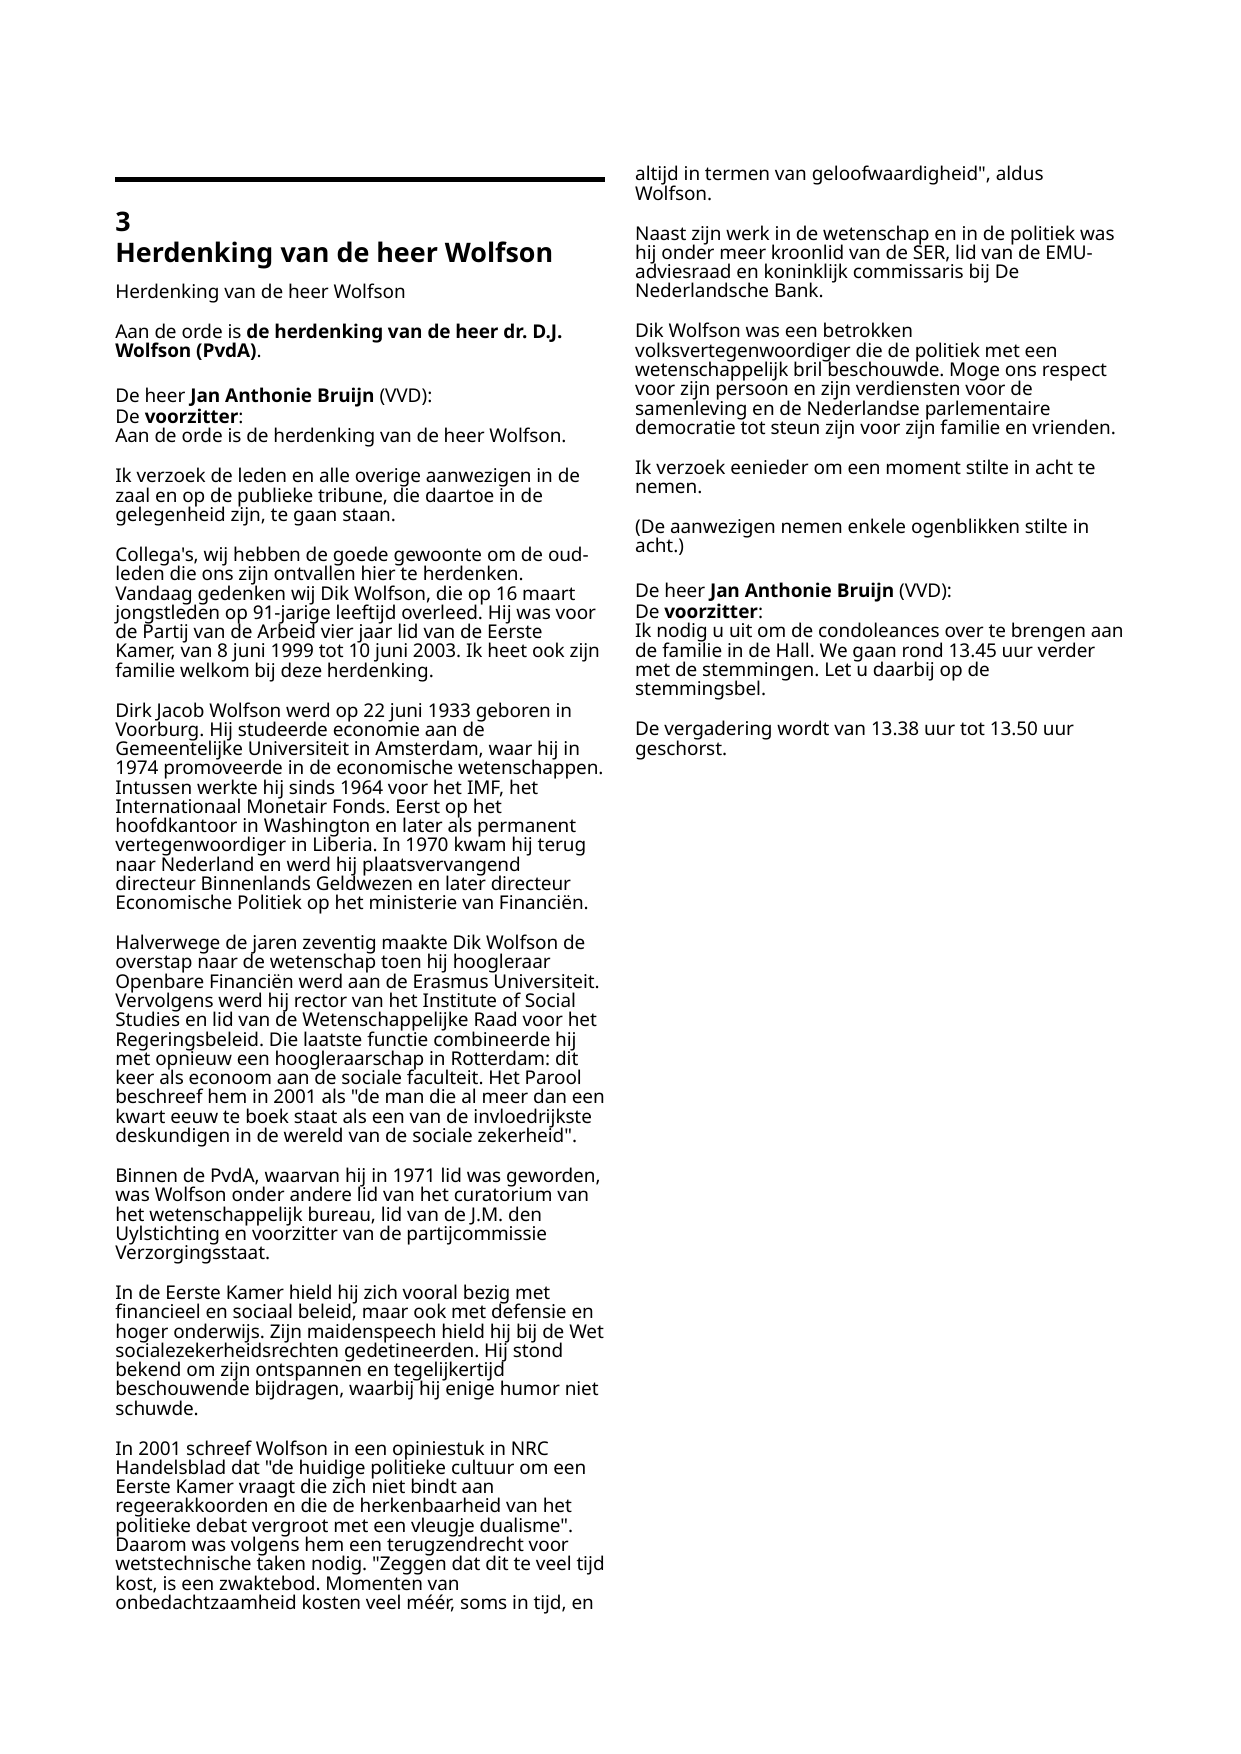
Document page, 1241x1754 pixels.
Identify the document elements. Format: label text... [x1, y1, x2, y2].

text In 2001 schreef Wolfson in een opiniestuk in NRC Handelsblad dat "de huidige politieke cultuur om een Eerste Kamer vraagt die zich niet bindt aan regeerakkoorden en die de herkenbaarheid van het politieke debat vergroot met een vleugje dualisme". Daarom was volgens hem een terugzendrecht voor wetstechnische taken nodig. "Zeggen dat dit te veel tijd kost, is een zwaktebod. Momenten van onbedachtzaamheid kosten veel méér, soms in tijd, en [115, 1440, 605, 1613]
text 3 [115, 203, 605, 239]
text De vergadering wordt van 13.38 uur tot 13.50 uur geschorst. [635, 720, 1125, 759]
text Collega's, wij hebben de goede gewoonte om de oud-leden die ons zijn ontvallen hier te herdenken. Vandaag gedenken wij Dik Wolfson, die op 16 maart jongstleden op 91-jarige leeftijd overleed. Hij was voor de Partij van de Arbeid vier jaar lid van de Eerste Kamer, van 8 juni 1999 tot 10 juni 2003. Ik heet ook zijn familie welkom bij deze herdenking. [115, 546, 605, 681]
text Ik nodig u uit om de condoleances over te brengen aan de familie in de Hall. We gaan rond 13.45 uur verder met de stemmingen. Let u daarbij op de stemmingsbel. [635, 622, 1125, 699]
text De heer Jan Anthonie Bruijn (VVD): [635, 577, 1125, 603]
text Ik verzoek eenieder om een moment stilte in acht te nemen. [635, 459, 1125, 497]
text Herdenking van de heer Wolfson [115, 239, 605, 283]
text De voorzitter: [115, 408, 605, 427]
text In de Eerste Kamer hield hij zich vooral bezig met financieel en sociaal beleid, maar ook met defensie en hoger onderwijs. Zijn maidenspeech hield hij bij de Wet socialezekerheidsrechten gedetineerden. Hij stond bekend om zijn ontspannen en tegelijkertijd beschouwende bijdragen, waarbij hij enige humor niet schuwde. [115, 1284, 605, 1419]
text Naast zijn werk in de wetenschap en in de politiek was hij onder meer kroonlid van de SER, lid van de EMU-adviesraad en koninklijk commissaris bij De Nederlandsche Bank. [635, 224, 1125, 302]
text Binnen de PvdA, waarvan hij in 1971 lid was geworden, was Wolfson onder andere lid van het curatorium van het wetenschappelijk bureau, lid van de J.M. den Uylstichting en voorzitter van de partijcommissie Verzorgingsstaat. [115, 1167, 605, 1263]
text Ik verzoek de leden en alle overige aanwezigen in de zaal en op de publieke tribune, die daartoe in de gelegenheid zijn, te gaan staan. [115, 467, 605, 525]
text De voorzitter: [635, 603, 1125, 622]
text Dik Wolfson was een betrokken volksvertegenwoordiger die de politiek met een wetenschappelijk bril beschouwde. Moge ons respect voor zijn persoon en zijn verdiensten voor de samenleving en de Nederlandse parlementaire democratie tot steun zijn voor zijn familie en vrienden. [635, 322, 1125, 438]
text Aan de orde is de herdenking van de heer dr. D.J. Wolfson (PvdA). [115, 323, 605, 362]
text Herdenking van de heer Wolfson [115, 283, 605, 302]
text Halverwege de jaren zeventig maakte Dik Wolfson de overstap naar de wetenschap toen hij hoogleraar Openbare Financiën werd aan de Erasmus Universiteit. Vervolgens werd hij rector van het Institute of Social Studies en lid van de Wetenschappelijke Raad voor het Regeringsbeleid. Die laatste functie combineerde hij met opnieuw een hoogleraarschap in Rotterdam: dit keer als econoom aan de sociale faculteit. Het Parool beschreef hem in 2001 als "de man die al meer dan een kwart eeuw te boek staat als een van de invloedrijkste deskundigen in de wereld van de sociale zekerheid". [115, 934, 605, 1146]
text altijd in termen van geloofwaardigheid", aldus Wolfson. [635, 165, 1125, 204]
text Dirk Jacob Wolfson werd op 22 juni 1933 geboren in Voorburg. Hij studeerde economie aan de Gemeentelijke Universiteit in Amsterdam, waar hij in 1974 promoveerde in de economische wetenschappen. Intussen werkte hij sinds 1964 voor het IMF, het Internationaal Monetair Fonds. Eerst op het hoofdkantoor in Washington en later als permanent vertegenwoordiger in Liberia. In 1970 kwam hij terug naar Nederland en werd hij plaatsvervangend directeur Binnenlands Geldwezen en later directeur Economische Politiek op het ministerie van Financiën. [115, 702, 605, 913]
text Aan de orde is de herdenking van de heer Wolfson. [115, 427, 605, 447]
text De heer Jan Anthonie Bruijn (VVD): [115, 382, 605, 408]
text (De aanwezigen nemen enkele ogenblikken stilte in acht.) [635, 518, 1125, 557]
